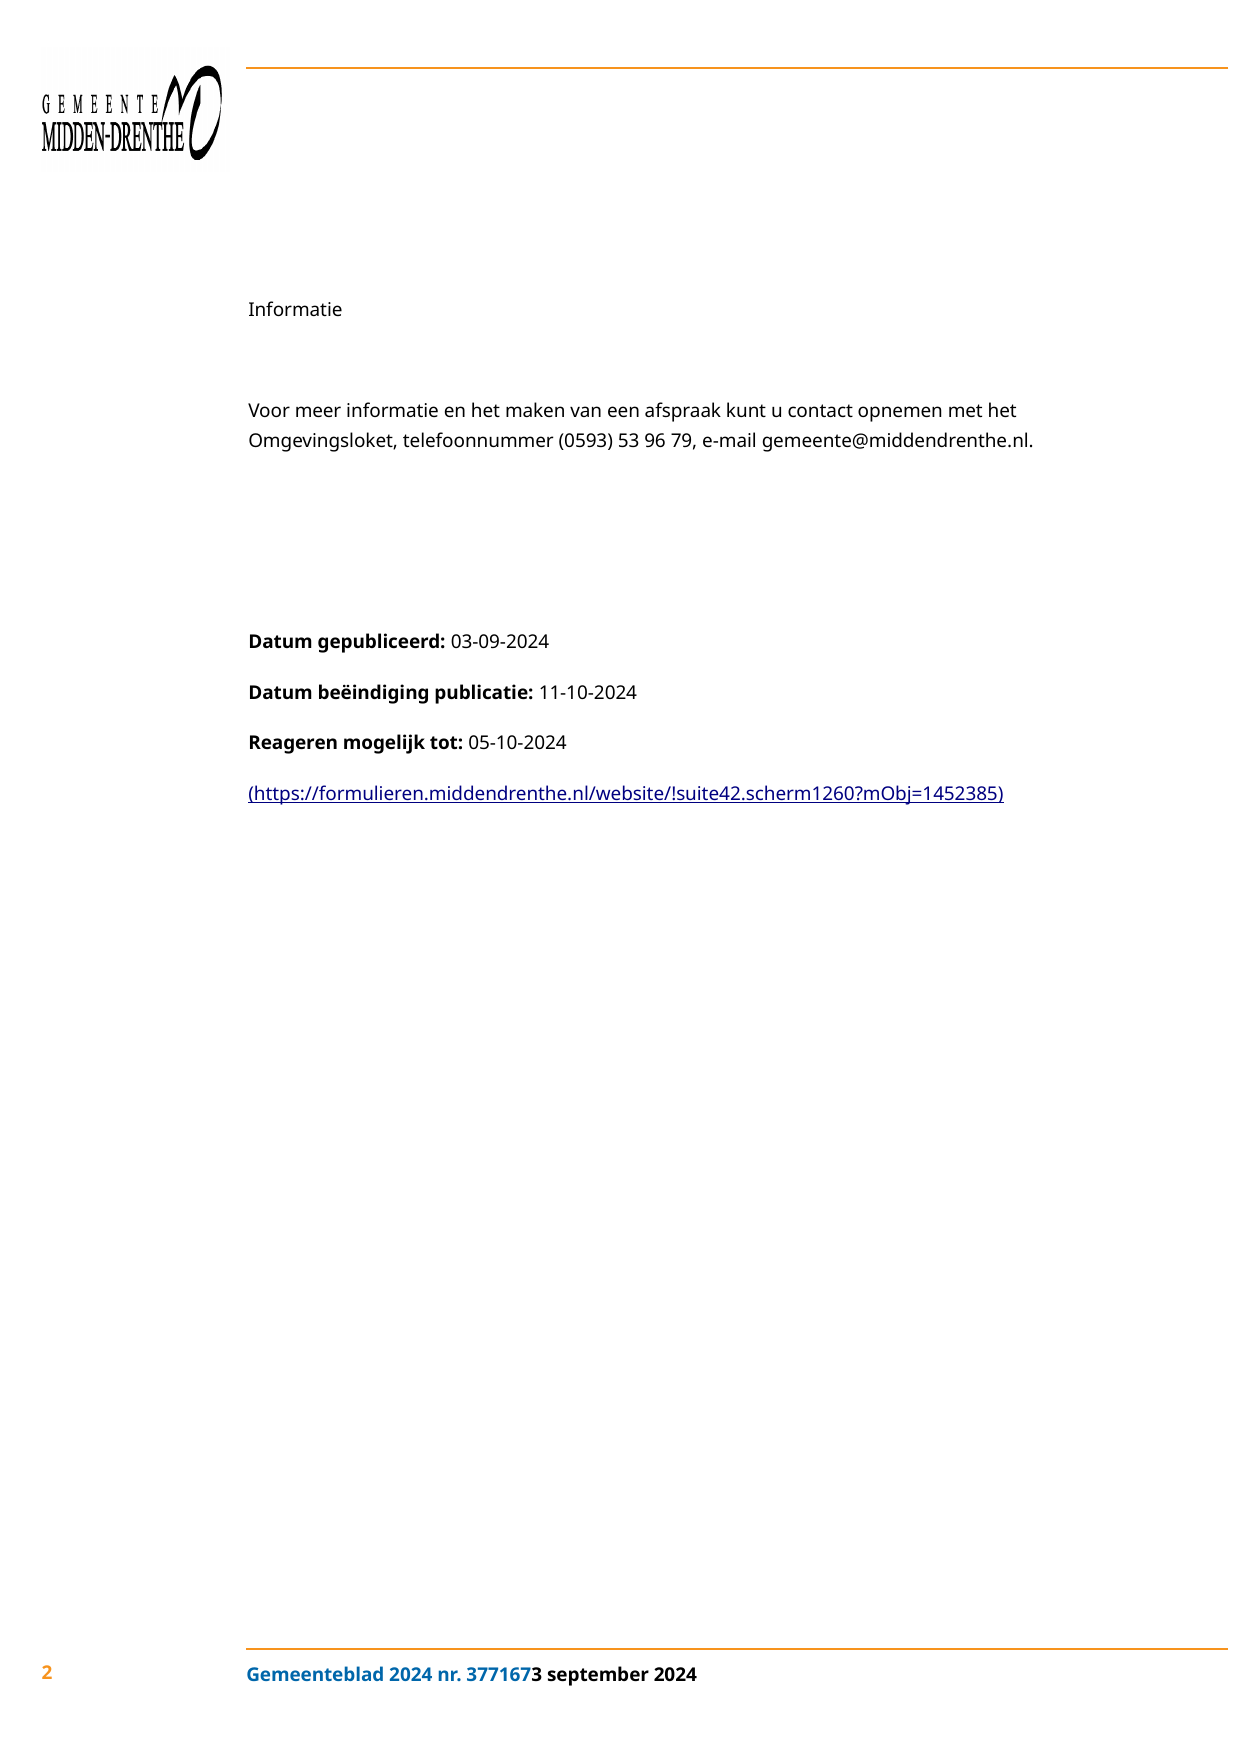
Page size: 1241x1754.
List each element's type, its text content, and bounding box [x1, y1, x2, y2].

text Voor meer informatie en het maken van een afspraak kunt u contact opnemen met het Omgevingsloket, telefoonnummer (0593) 53 96 79, e-mail gemeente@middendrenthe.nl. [248, 397, 1152, 453]
text Datum gepubliceerd: 03-09-2024 [248, 628, 1152, 654]
picture [41, 47, 231, 172]
text Datum beëindiging publicatie: 11-10-2024 [248, 679, 1152, 705]
text Informatie [248, 296, 1152, 322]
text Reageren mogelijk tot: 05-10-2024 [248, 729, 1152, 755]
text (https://formulieren.middendrenthe.nl/website/!suite42.scherm1260?mObj=1452385) [248, 780, 1152, 806]
